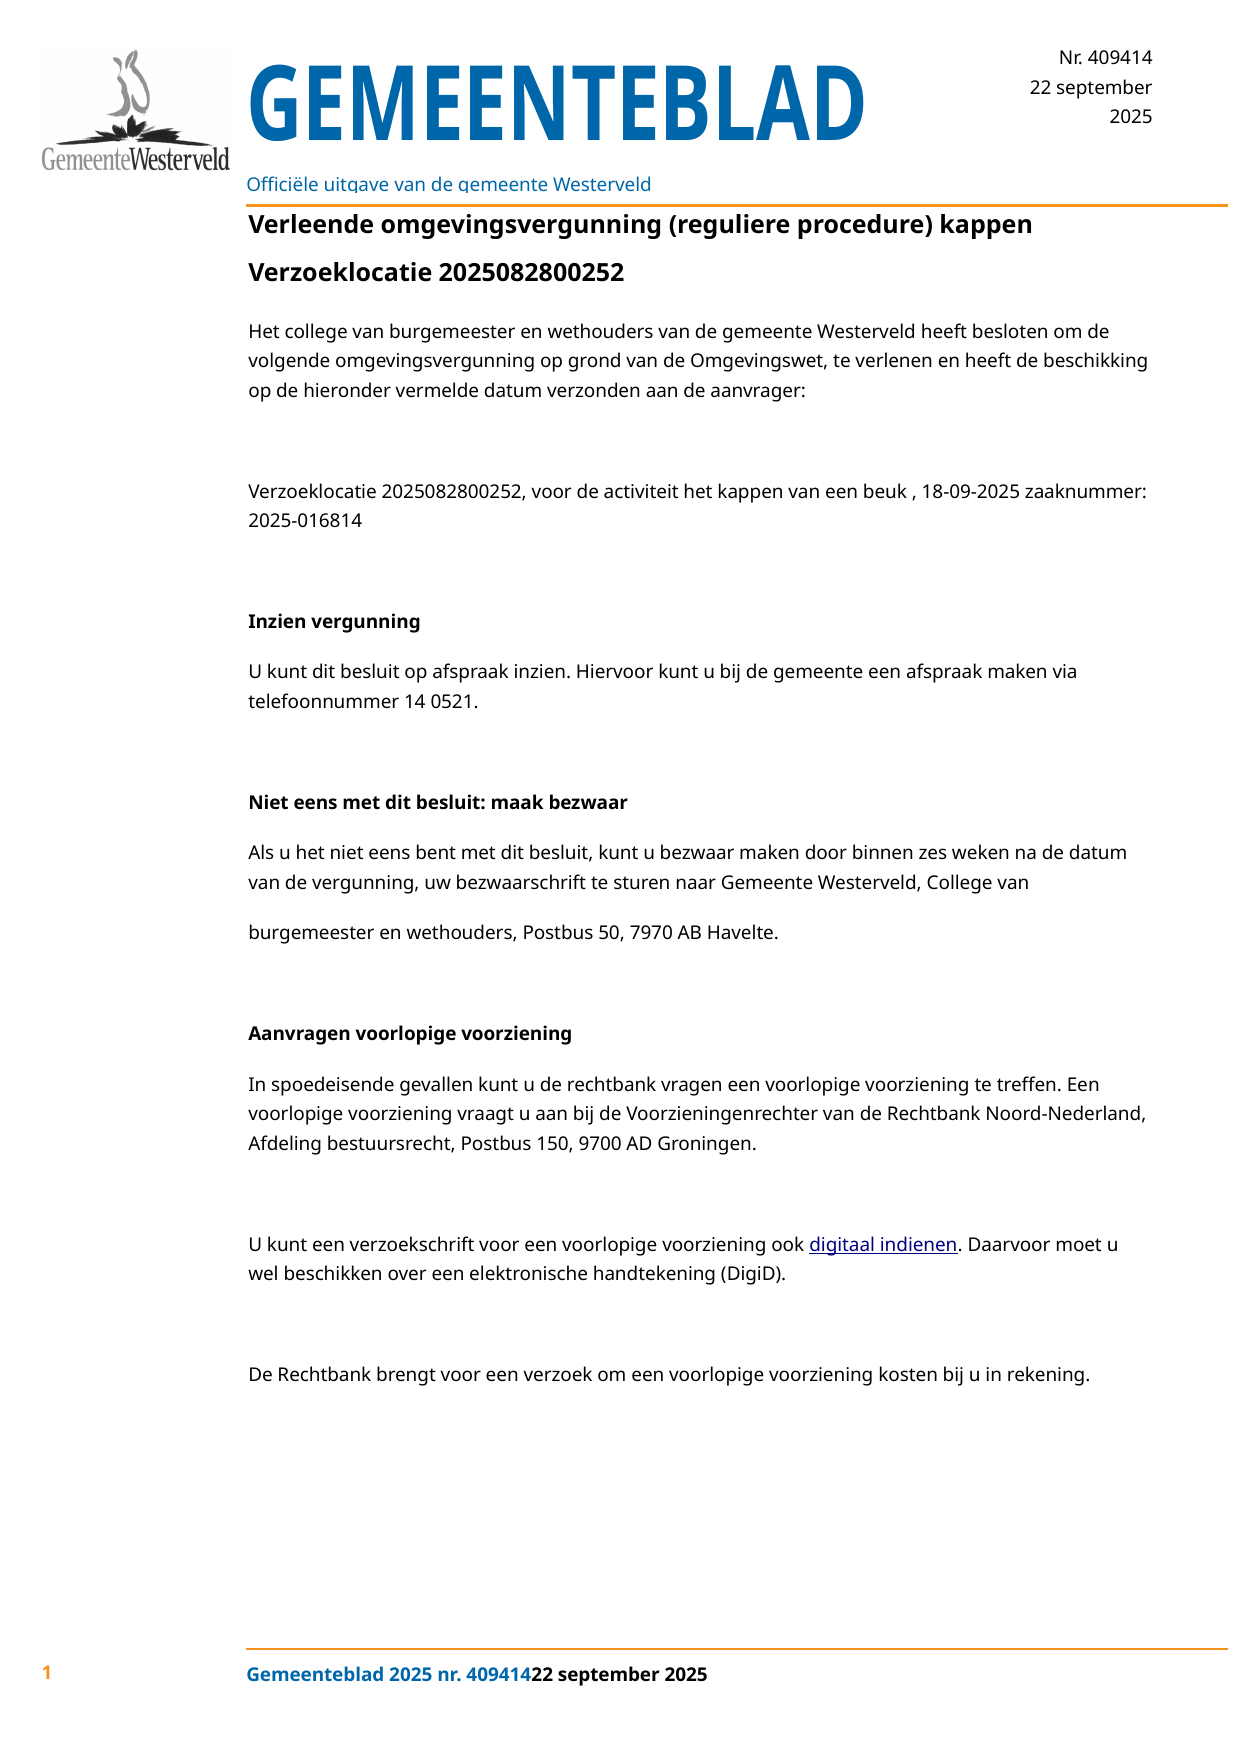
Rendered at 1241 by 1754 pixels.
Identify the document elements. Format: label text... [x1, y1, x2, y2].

text Niet eens met dit besluit: maak bezwaar [248, 789, 1152, 815]
text Als u het niet eens bent met dit besluit, kunt u bezwaar maken door binnen zes weken na de datum van de vergunning, uw bezwaarschrift te sturen naar Gemeente Westerveld, College van [248, 839, 1152, 895]
text Het college van burgemeester en wethouders van de gemeente Westerveld heeft besloten om de volgende omgevingsvergunning op grond van de Omgevingswet, te verlenen en heeft de beschikking op de hieronder vermelde datum verzonden aan de aanvrager: [248, 318, 1152, 403]
text Aanvragen voorlopige voorziening [248, 1020, 1152, 1046]
text Verleende omgevingsvergunning (reguliere procedure) kappen Verzoeklocatie 2025082800252 [248, 207, 1152, 288]
picture [41, 47, 231, 172]
text U kunt dit besluit op afspraak inzien. Hiervoor kunt u bij de gemeente een afspraak maken via telefoonnummer 14 0521. [248, 659, 1152, 714]
text Verzoeklocatie 2025082800252, voor de activiteit het kappen van een beuk , 18-09-2025 zaaknummer: 2025-016814 [248, 478, 1152, 533]
text In spoedeisende gevallen kunt u de rechtbank vragen een voorlopige voorziening te treffen. Een voorlopige voorziening vraagt u aan bij de Voorzieningenrechter van de Rechtbank Noord-Nederland, Afdeling bestuursrecht, Postbus 150, 9700 AD Groningen. [248, 1071, 1152, 1156]
text burgemeester en wethouders, Postbus 50, 7970 AB Havelte. [248, 919, 1152, 945]
text De Rechtbank brengt voor een verzoek om een voorlopige voorziening kosten bij u in rekening. [248, 1361, 1152, 1387]
text Inzien vergunning [248, 608, 1152, 634]
text U kunt een verzoekschrift voor een voorlopige voorziening ook digitaal indienen. Daarvoor moet u wel beschikken over een elektronische handtekening (DigiD). [248, 1231, 1152, 1286]
